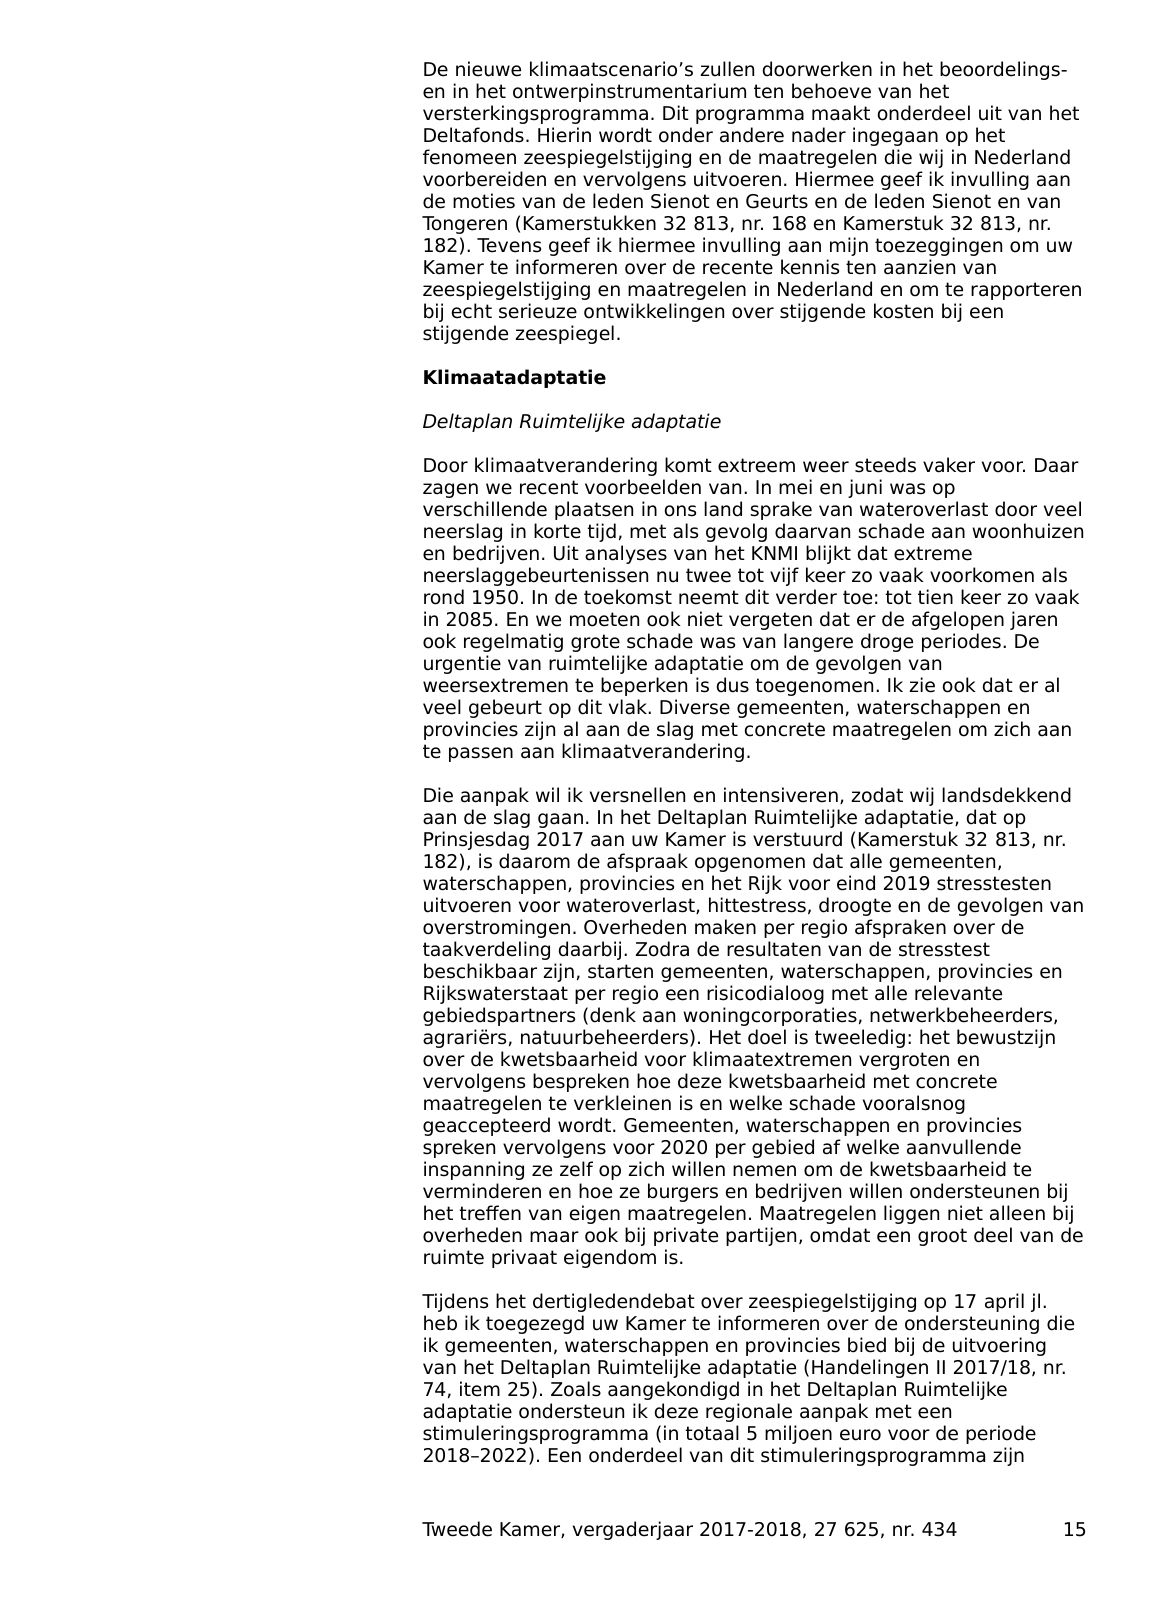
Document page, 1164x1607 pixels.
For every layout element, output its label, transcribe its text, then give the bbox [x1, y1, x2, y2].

text De nieuwe klimaatscenario’s zullen doorwerken in het beoordelings- en in het ontwerpinstrumentarium ten behoeve van het versterkingsprogramma. Dit programma maakt onderdeel uit van het Deltafonds. Hierin wordt onder andere nader ingegaan op het fenomeen zeespiegelstijging en de maatregelen die wij in Nederland voorbereiden en vervolgens uitvoeren. Hiermee geef ik invulling aan de moties van de leden Sienot en Geurts en de leden Sienot en van Tongeren (Kamerstukken 32 813, nr. 168 en Kamerstuk 32 813, nr. 182). Tevens geef ik hiermee invulling aan mijn toezeggingen om uw Kamer te informeren over de recente kennis ten aanzien van zeespiegelstijging en maatregelen in Nederland en om te rapporteren bij echt serieuze ontwikkelingen over stijgende kosten bij een stijgende zeespiegel. [422, 59, 1087, 345]
subtitle Klimaatadaptatie [422, 367, 1087, 389]
text Door klimaatverandering komt extreem weer steeds vaker voor. Daar zagen we recent voorbeelden van. In mei en juni was op verschillende plaatsen in ons land sprake van wateroverlast door veel neerslag in korte tijd, met als gevolg daarvan schade aan woonhuizen en bedrijven. Uit analyses van het KNMI blijkt dat extreme neerslaggebeurtenissen nu twee tot vijf keer zo vaak voorkomen als rond 1950. In de toekomst neemt dit verder toe: tot tien keer zo vaak in 2085. En we moeten ook niet vergeten dat er de afgelopen jaren ook regelmatig grote schade was van langere droge periodes. De urgentie van ruimtelijke adaptatie om de gevolgen van weersextremen te beperken is dus toegenomen. Ik zie ook dat er al veel gebeurt op dit vlak. Diverse gemeenten, waterschappen en provincies zijn al aan de slag met concrete maatregelen om zich aan te passen aan klimaatverandering. [422, 455, 1087, 763]
text Tijdens het dertigledendebat over zeespiegelstijging op 17 april jl. heb ik toegezegd uw Kamer te informeren over de ondersteuning die ik gemeenten, waterschappen en provincies bied bij de uitvoering van het Deltaplan Ruimtelijke adaptatie (Handelingen II 2017/18, nr. 74, item 25). Zoals aangekondigd in het Deltaplan Ruimtelijke adaptatie ondersteun ik deze regionale aanpak met een stimuleringsprogramma (in totaal 5 miljoen euro voor de periode 2018–2022). Een onderdeel van dit stimuleringsprogramma zijn [422, 1291, 1087, 1467]
text Die aanpak wil ik versnellen en intensiveren, zodat wij landsdekkend aan de slag gaan. In het Deltaplan Ruimtelijke adaptatie, dat op Prinsjesdag 2017 aan uw Kamer is verstuurd (Kamerstuk 32 813, nr. 182), is daarom de afspraak opgenomen dat alle gemeenten, waterschappen, provincies en het Rijk voor eind 2019 stresstesten uitvoeren voor wateroverlast, hittestress, droogte en de gevolgen van overstromingen. Overheden maken per regio afspraken over de taakverdeling daarbij. Zodra de resultaten van de stresstest beschikbaar zijn, starten gemeenten, waterschappen, provincies en Rijkswaterstaat per regio een risicodialoog met alle relevante gebiedspartners (denk aan woningcorporaties, netwerkbeheerders, agrariërs, natuurbeheerders). Het doel is tweeledig: het bewustzijn over de kwetsbaarheid voor klimaatextremen vergroten en vervolgens bespreken hoe deze kwetsbaarheid met concrete maatregelen te verkleinen is en welke schade vooralsnog geaccepteerd wordt. Gemeenten, waterschappen en provincies spreken vervolgens voor 2020 per gebied af welke aanvullende inspanning ze zelf op zich willen nemen om de kwetsbaarheid te verminderen en hoe ze burgers en bedrijven willen ondersteunen bij het treffen van eigen maatregelen. Maatregelen liggen niet alleen bij overheden maar ook bij private partijen, omdat een groot deel van de ruimte privaat eigendom is. [422, 785, 1087, 1269]
subtitle Deltaplan Ruimtelijke adaptatie [422, 411, 1087, 433]
